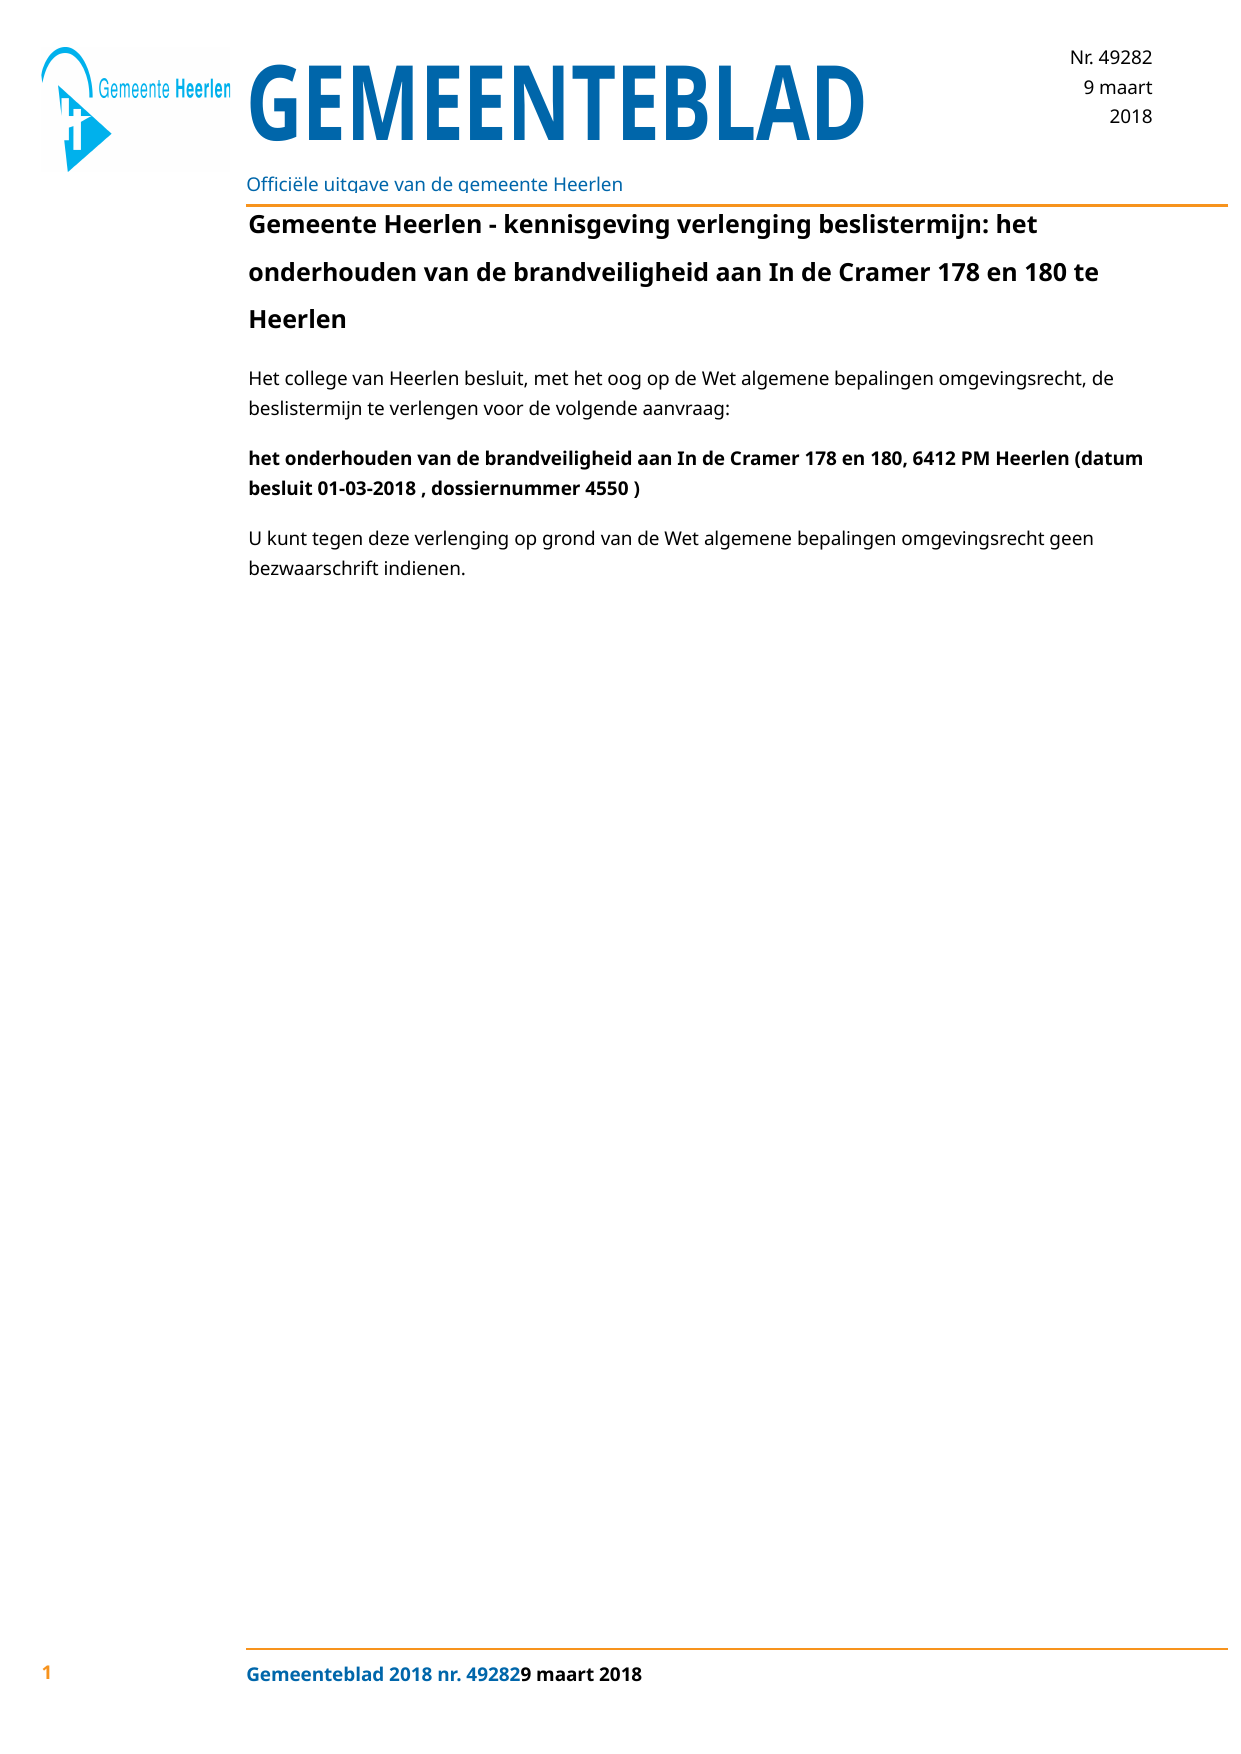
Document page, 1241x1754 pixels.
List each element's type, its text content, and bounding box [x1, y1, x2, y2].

text Het college van Heerlen besluit, met het oog op de Wet algemene bepalingen omgevingsrecht, de beslistermijn te verlengen voor de volgende aanvraag: [248, 366, 1152, 421]
text Gemeente Heerlen - kennisgeving verlenging beslistermijn: het onderhouden van de brandveiligheid aan In de Cramer 178 en 180 te Heerlen [248, 207, 1152, 336]
text U kunt tegen deze verlenging op grond van de Wet algemene bepalingen omgevingsrecht geen bezwaarschrift indienen. [248, 526, 1152, 581]
picture [41, 47, 58, 70]
picture [41, 47, 231, 172]
text het onderhouden van de brandveiligheid aan In de Cramer 178 en 180, 6412 PM Heerlen (datum besluit 01-03-2018 , dossiernummer 4550 ) [248, 446, 1152, 501]
